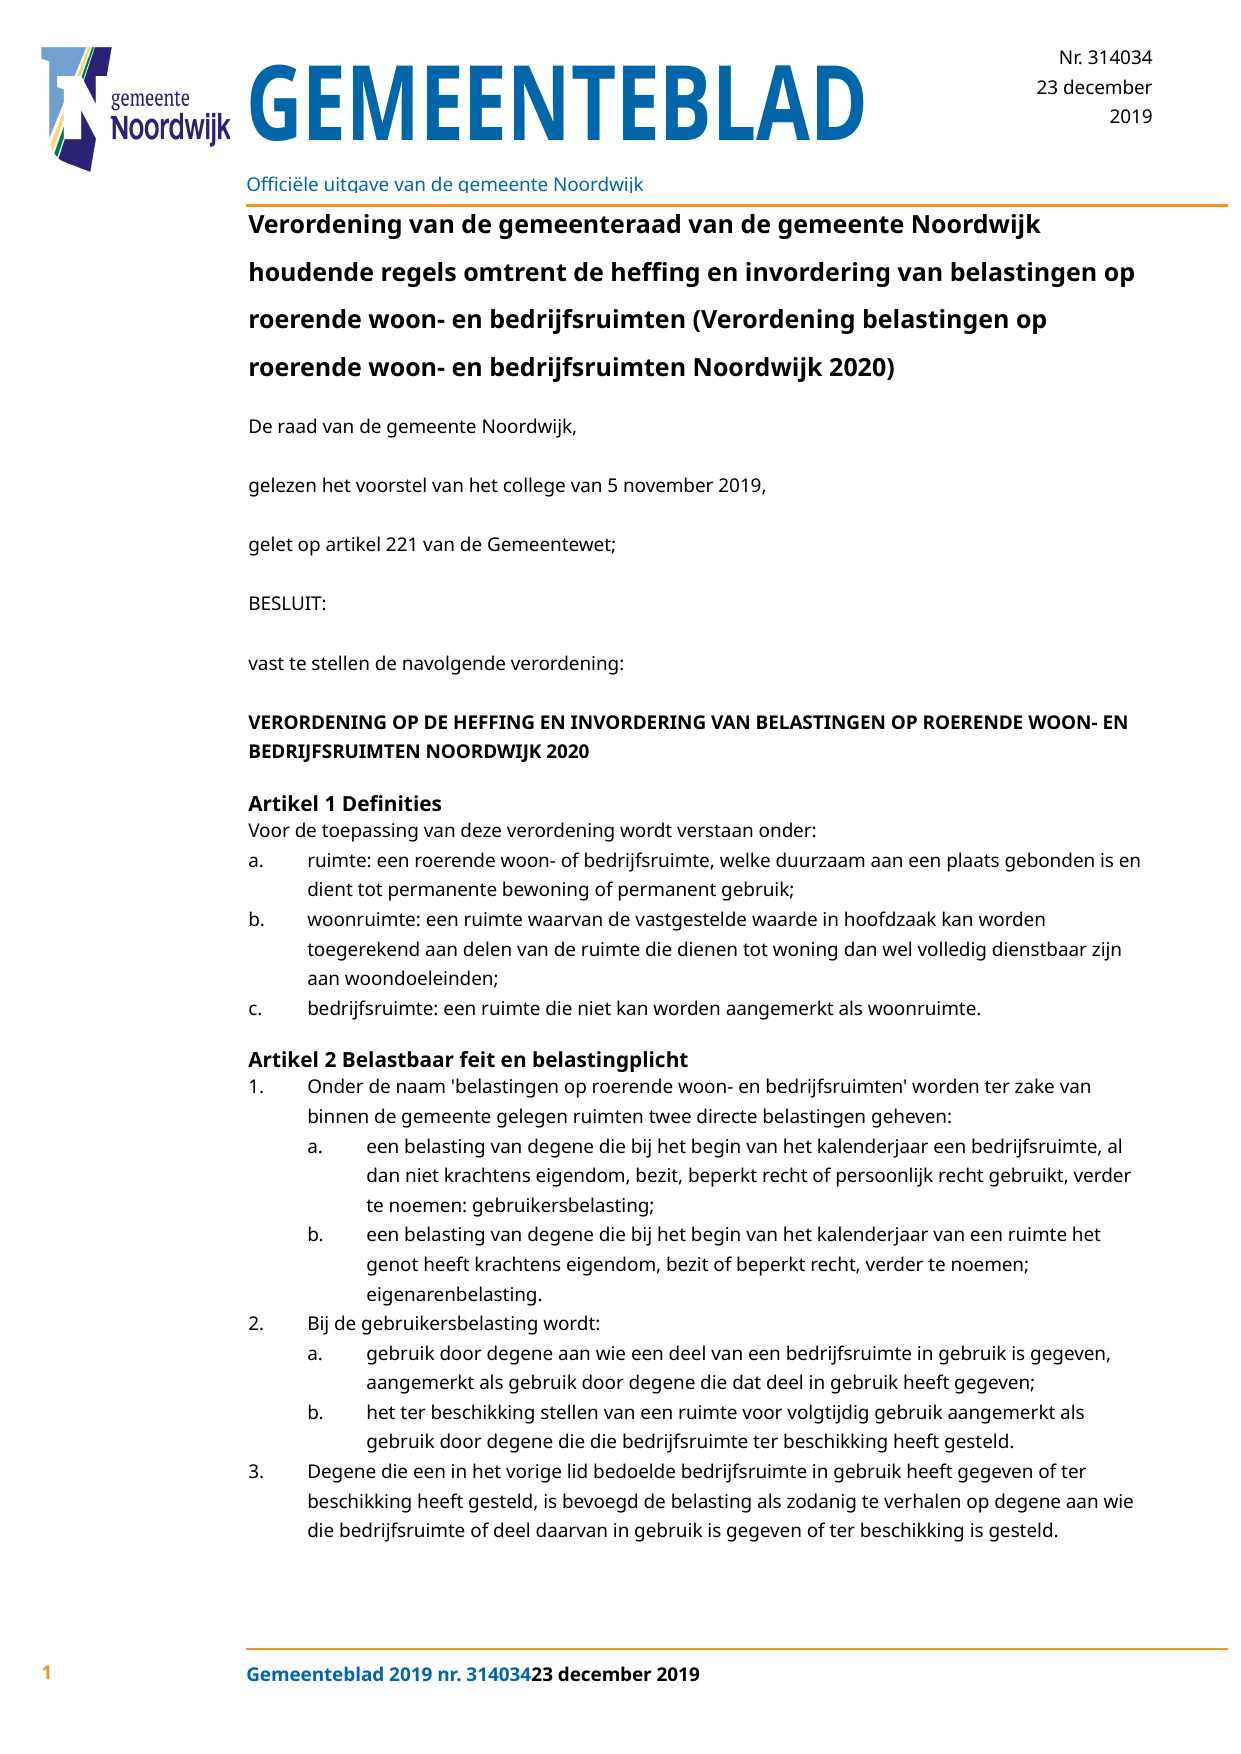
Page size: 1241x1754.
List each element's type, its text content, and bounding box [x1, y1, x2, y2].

list een belasting van degene die bij het begin van het kalenderjaar van een ruimte het genot heeft krachtens eigendom, bezit of beperkt recht, verder te noemen; eigenarenbelasting. [307, 1222, 1152, 1307]
text vast te stellen de navolgende verordening: [248, 650, 1152, 676]
text Artikel 1 Definities [248, 789, 1152, 817]
list Degene die een in het vorige lid bedoelde bedrijfsruimte in gebruik heeft gegeven of ter beschikking heeft gesteld, is bevoegd de belasting als zodanig te verhalen op degene aan wie die bedrijfsruimte of deel daarvan in gebruik is gegeven of ter beschikking is gesteld. [248, 1458, 1152, 1543]
list het ter beschikking stellen van een ruimte voor volgtijdig gebruik aangemerkt als gebruik door degene die die bedrijfsruimte ter beschikking heeft gesteld. [307, 1399, 1152, 1454]
picture [41, 47, 231, 172]
text BESLUIT: [248, 591, 1152, 616]
text Voor de toepassing van deze verordening wordt verstaan onder: [248, 817, 1152, 843]
list een belasting van degene die bij het begin van het kalenderjaar een bedrijfsruimte, al dan niet krachtens eigendom, bezit, beperkt recht of persoonlijk recht gebruikt, verder te noemen: gebruikersbelasting; [307, 1133, 1152, 1218]
list Bij de gebruikersbelasting wordt: [248, 1310, 1152, 1336]
text gelezen het voorstel van het college van 5 november 2019, [248, 472, 1152, 498]
list ruimte: een roerende woon- of bedrijfsruimte, welke duurzaam aan een plaats gebonden is en dient tot permanente bewoning of permanent gebruik; [248, 847, 1152, 902]
list Onder de naam 'belastingen op roerende woon- en bedrijfsruimten' worden ter zake van binnen de gemeente gelegen ruimten twee directe belastingen geheven: [248, 1074, 1152, 1129]
list gebruik door degene aan wie een deel van een bedrijfsruimte in gebruik is gegeven, aangemerkt als gebruik door degene die dat deel in gebruik heeft gegeven; [307, 1340, 1152, 1395]
text gelet op artikel 221 van de Gemeentewet; [248, 531, 1152, 557]
text De raad van de gemeente Noordwijk, [248, 413, 1152, 439]
list bedrijfsruimte: een ruimte die niet kan worden aangemerkt als woonruimte. [248, 995, 1152, 1021]
list woonruimte: een ruimte waarvan de vastgestelde waarde in hoofdzaak kan worden toegerekend aan delen van de ruimte die dienen tot woning dan wel volledig dienstbaar zijn aan woondoeleinden; [248, 906, 1152, 991]
text Artikel 2 Belastbaar feit en belastingplicht [248, 1045, 1152, 1074]
text VERORDENING OP DE HEFFING EN INVORDERING VAN BELASTINGEN OP ROERENDE WOON- EN BEDRIJFSRUIMTEN NOORDWIJK 2020 [248, 709, 1152, 764]
text Verordening van de gemeenteraad van de gemeente Noordwijk houdende regels omtrent de heffing en invordering van belastingen op roerende woon- en bedrijfsruimten (Verordening belastingen op roerende woon- en bedrijfsruimten Noordwijk 2020) [248, 207, 1152, 384]
